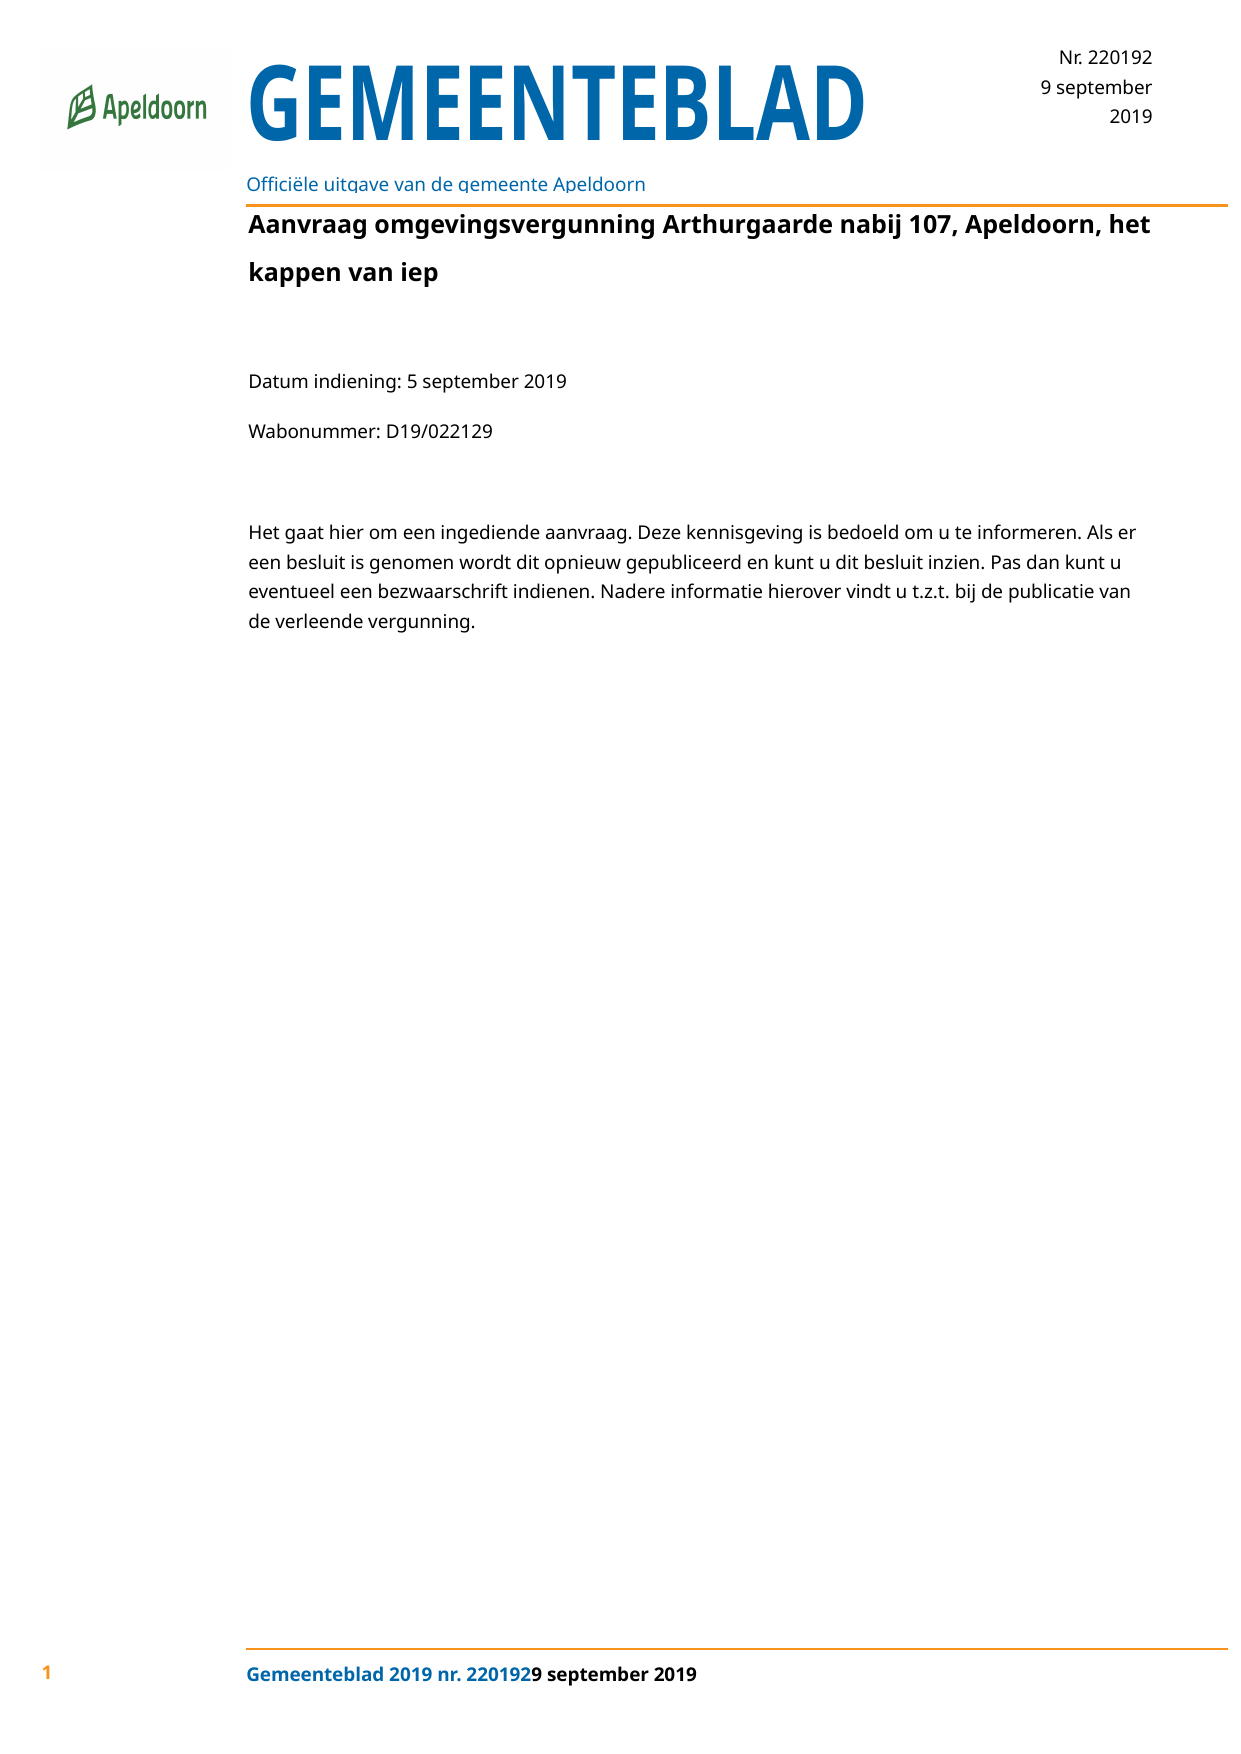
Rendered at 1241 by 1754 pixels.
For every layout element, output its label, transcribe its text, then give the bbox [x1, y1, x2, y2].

picture [41, 47, 231, 172]
text Datum indiening: 5 september 2019 [248, 368, 1152, 394]
text Het gaat hier om een ingediende aanvraag. Deze kennisgeving is bedoeld om u te informeren. Als er een besluit is genomen wordt dit opnieuw gepubliceerd en kunt u dit besluit inzien. Pas dan kunt u eventueel een bezwaarschrift indienen. Nadere informatie hierover vindt u t.z.t. bij de publicatie van de verleende vergunning. [248, 519, 1152, 634]
text Aanvraag omgevingsvergunning Arthurgaarde nabij 107, Apeldoorn, het kappen van iep [248, 207, 1152, 288]
text Wabonummer: D19/022129 [248, 419, 1152, 444]
